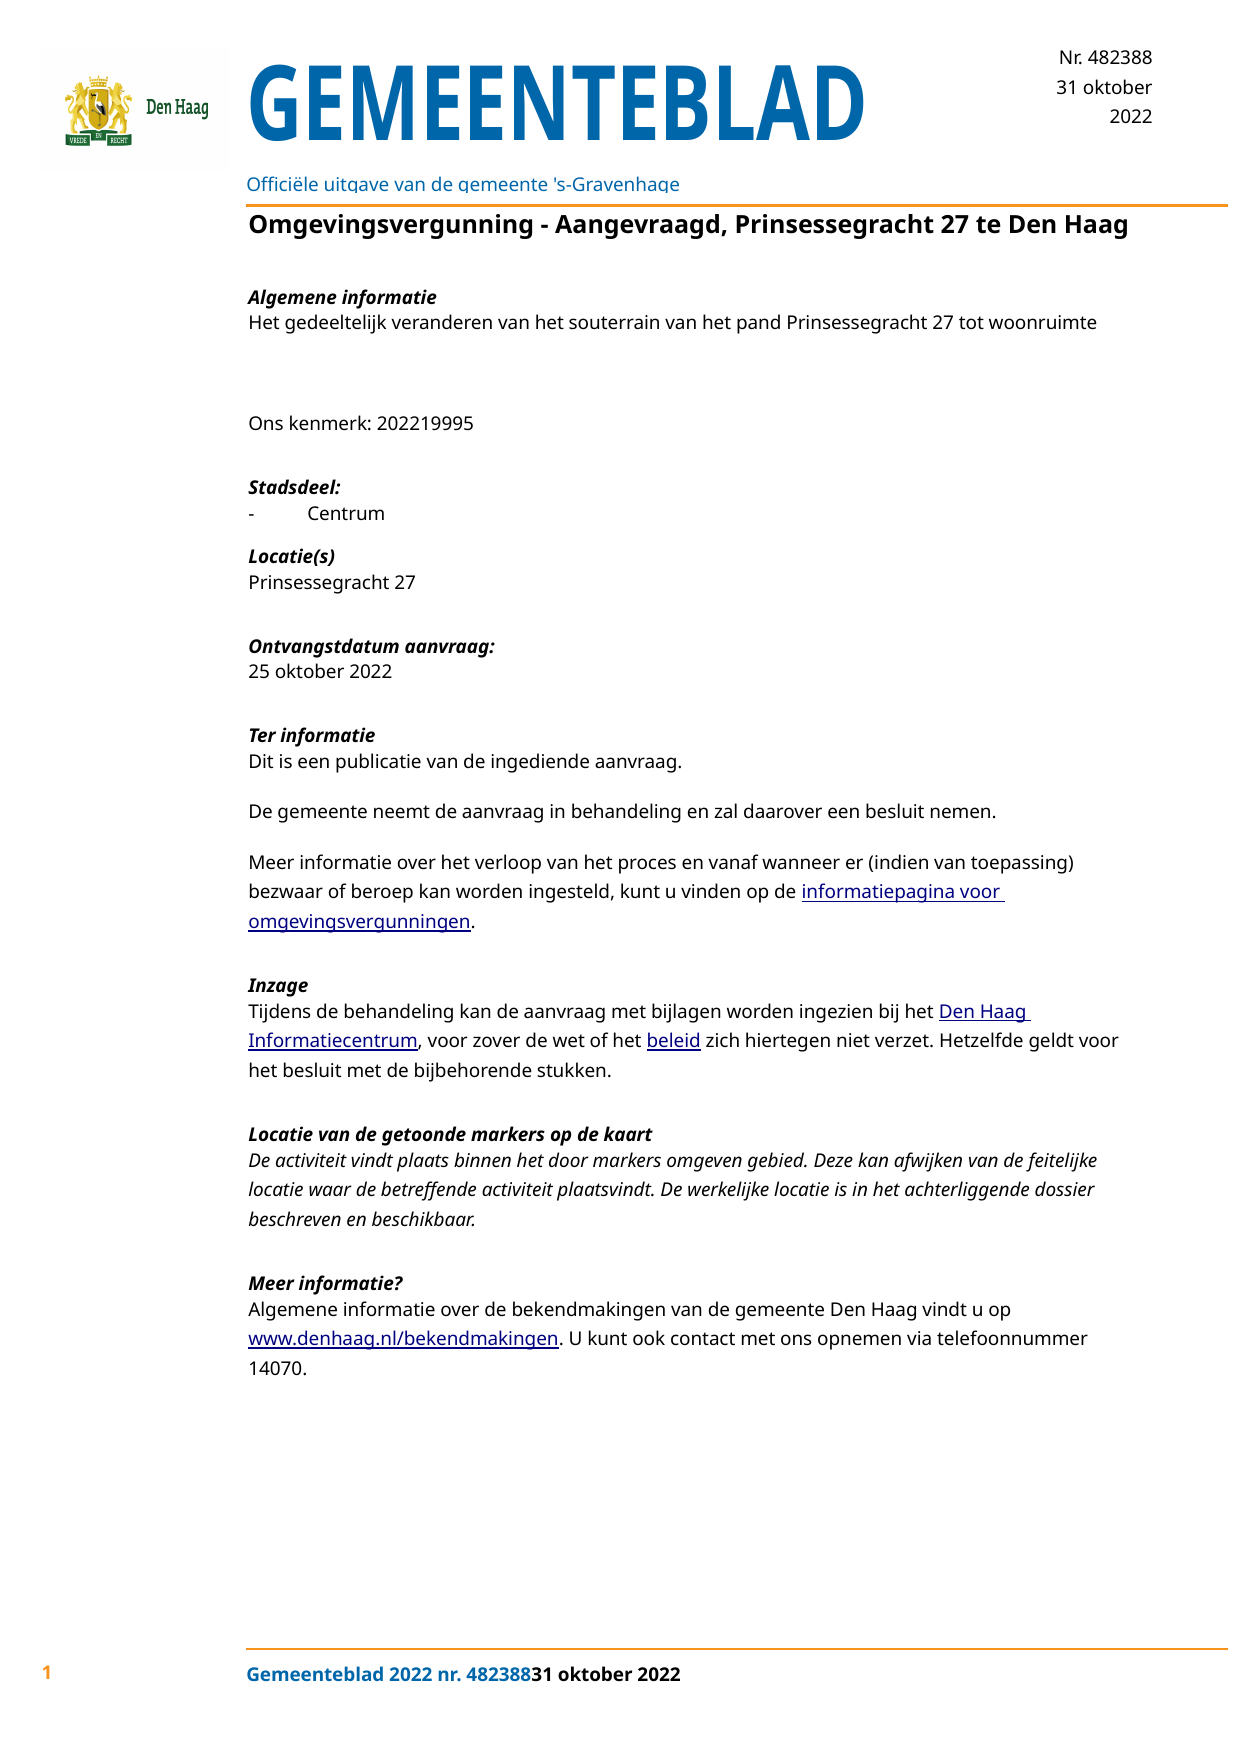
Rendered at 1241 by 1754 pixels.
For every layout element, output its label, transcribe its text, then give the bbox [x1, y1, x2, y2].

text Ontvangstdatum aanvraag: [248, 633, 1152, 659]
text Algemene informatie over de bekendmakingen van de gemeente Den Haag vindt u op www.denhaag.nl/bekendmakingen. U kunt ook contact met ons opnemen via telefoonnummer 14070. [248, 1296, 1152, 1381]
text Stadsdeel: [248, 474, 1152, 500]
text Inzage [248, 972, 1152, 998]
text De activiteit vindt plaats binnen het door markers omgeven gebied. Deze kan afwijken van de feitelijke locatie waar de betreffende activiteit plaatsvindt. De werkelijke locatie is in het achterliggende dossier beschreven en beschikbaar. [248, 1147, 1152, 1232]
text Ons kenmerk: 202219995 [248, 410, 1152, 436]
text Ter informatie [248, 723, 1152, 748]
picture [41, 47, 231, 172]
text Tijdens de behandeling kan de aanvraag met bijlagen worden ingezien bij het Den Haag Informatiecentrum, voor zover de wet of het beleid zich hiertegen niet verzet. Hetzelfde geldt voor het besluit met de bijbehorende stukken. [248, 998, 1152, 1083]
text Locatie van de getoonde markers op de kaart [248, 1121, 1152, 1147]
text 25 oktober 2022 [248, 659, 1152, 684]
text Meer informatie? [248, 1270, 1152, 1296]
text Algemene informatie [248, 284, 1152, 309]
text Het gedeeltelijk veranderen van het souterrain van het pand Prinsessegracht 27 tot woonruimte [248, 309, 1152, 335]
text Locatie(s) [248, 543, 1152, 569]
text Omgevingsvergunning - Aangevraagd, Prinsessegracht 27 te Den Haag [248, 207, 1152, 241]
text Dit is een publicatie van de ingediende aanvraag. [248, 748, 1152, 774]
text Meer informatie over het verloop van het proces en vanaf wanneer er (indien van toepassing) bezwaar of beroep kan worden ingesteld, kunt u vinden op de informatiepagina voor omgevingsvergunningen. [248, 849, 1152, 934]
list Centrum [248, 500, 1152, 526]
text De gemeente neemt de aanvraag in behandeling en zal daarover een besluit nemen. [248, 799, 1152, 824]
text Prinsessegracht 27 [248, 569, 1152, 595]
